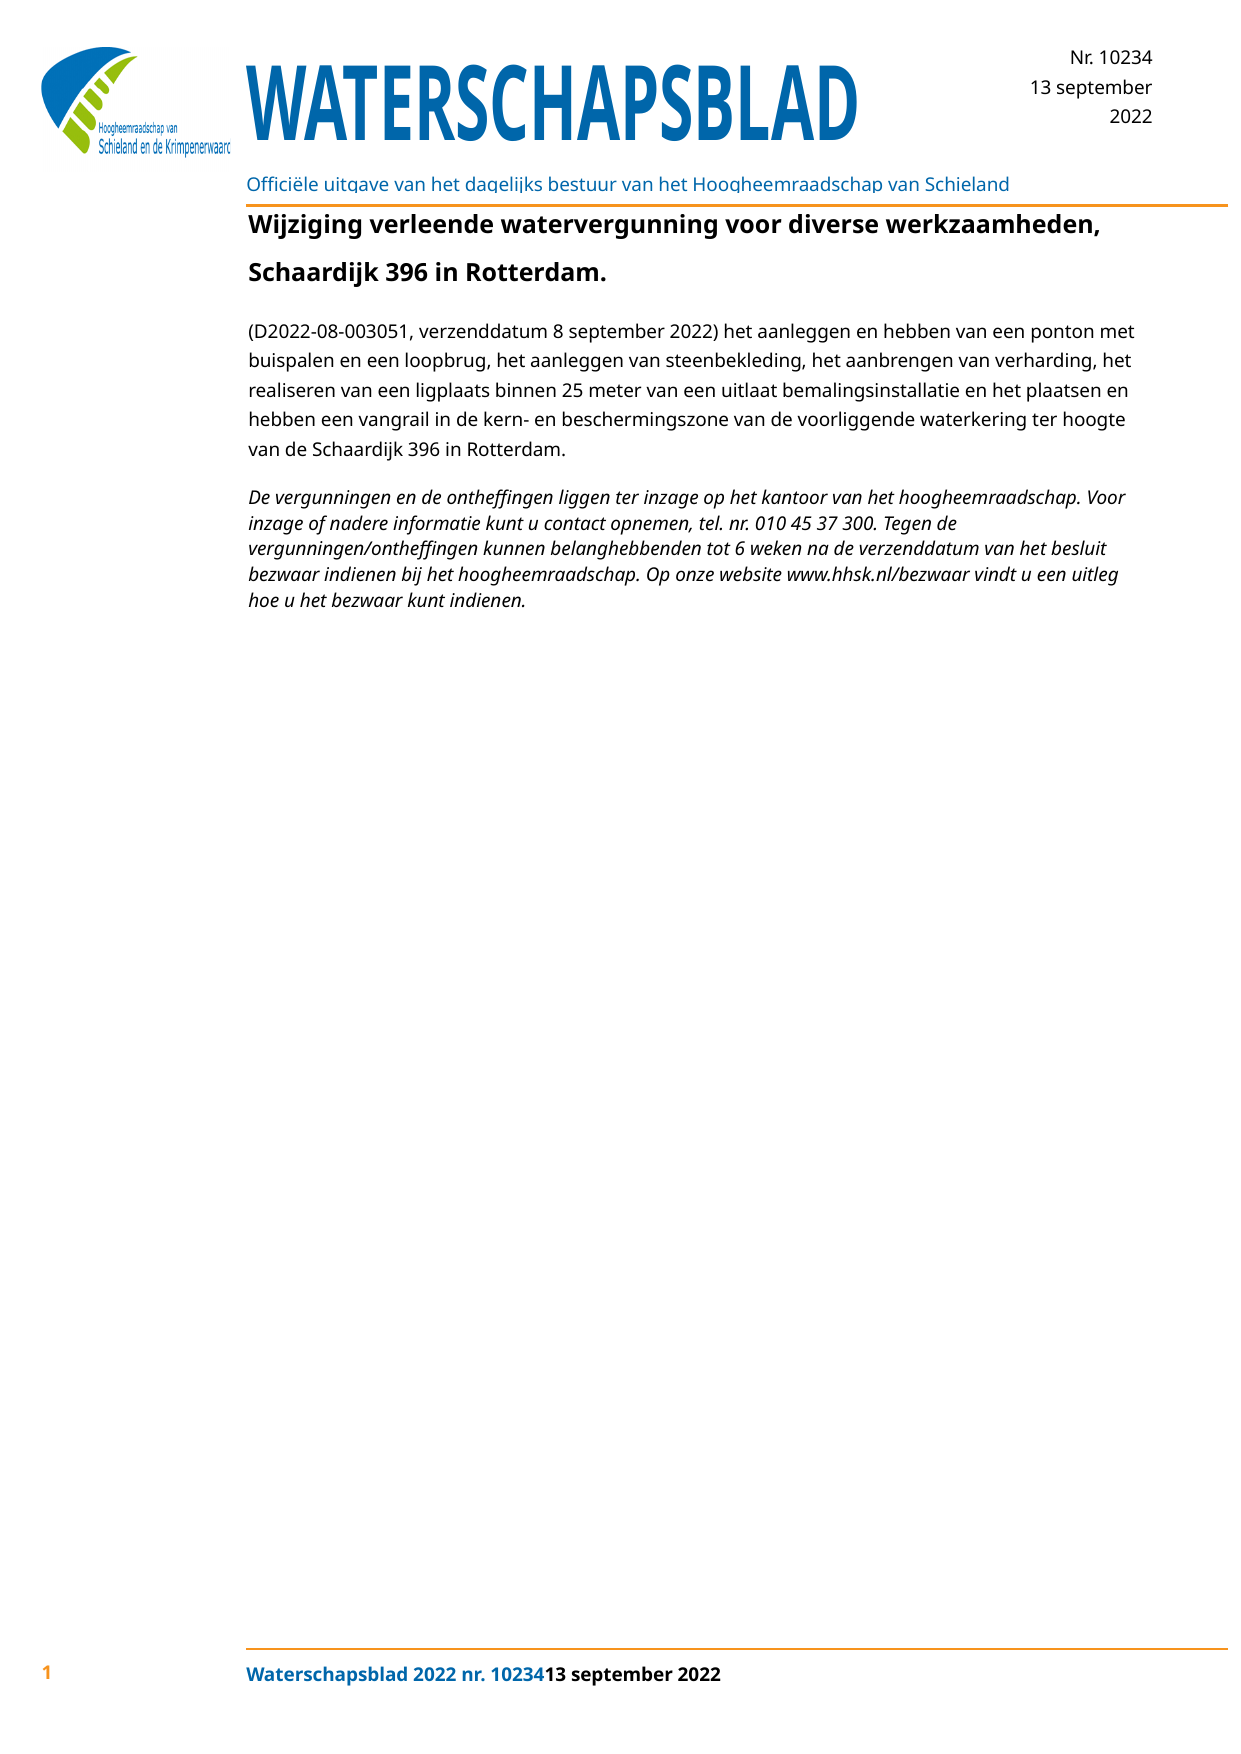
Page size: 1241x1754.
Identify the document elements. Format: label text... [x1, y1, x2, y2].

text De vergunningen en de ontheffingen liggen ter inzage op het kantoor van het hoogheemraadschap. Voor inzage of nadere informatie kunt u contact opnemen, tel. nr. 010 45 37 300. Tegen de vergunningen/ontheffingen kunnen belanghebbenden tot 6 weken na de verzenddatum van het besluit bezwaar indienen bij het hoogheemraadschap. Op onze website www.hhsk.nl/bezwaar vindt u een uitleg hoe u het bezwaar kunt indienen. [248, 484, 1152, 613]
text (D2022-08-003051, verzenddatum 8 september 2022) het aanleggen en hebben van een ponton met buispalen en een loopbrug, het aanleggen van steenbekleding, het aanbrengen van verharding, het realiseren van een ligplaats binnen 25 meter van een uitlaat bemalingsinstallatie en het plaatsen en hebben een vangrail in de kern- en beschermingszone van de voorliggende waterkering ter hoogte van de Schaardijk 396 in Rotterdam. [248, 318, 1152, 462]
picture [41, 47, 231, 172]
text Wijziging verleende watervergunning voor diverse werkzaamheden, Schaardijk 396 in Rotterdam. [248, 207, 1152, 288]
